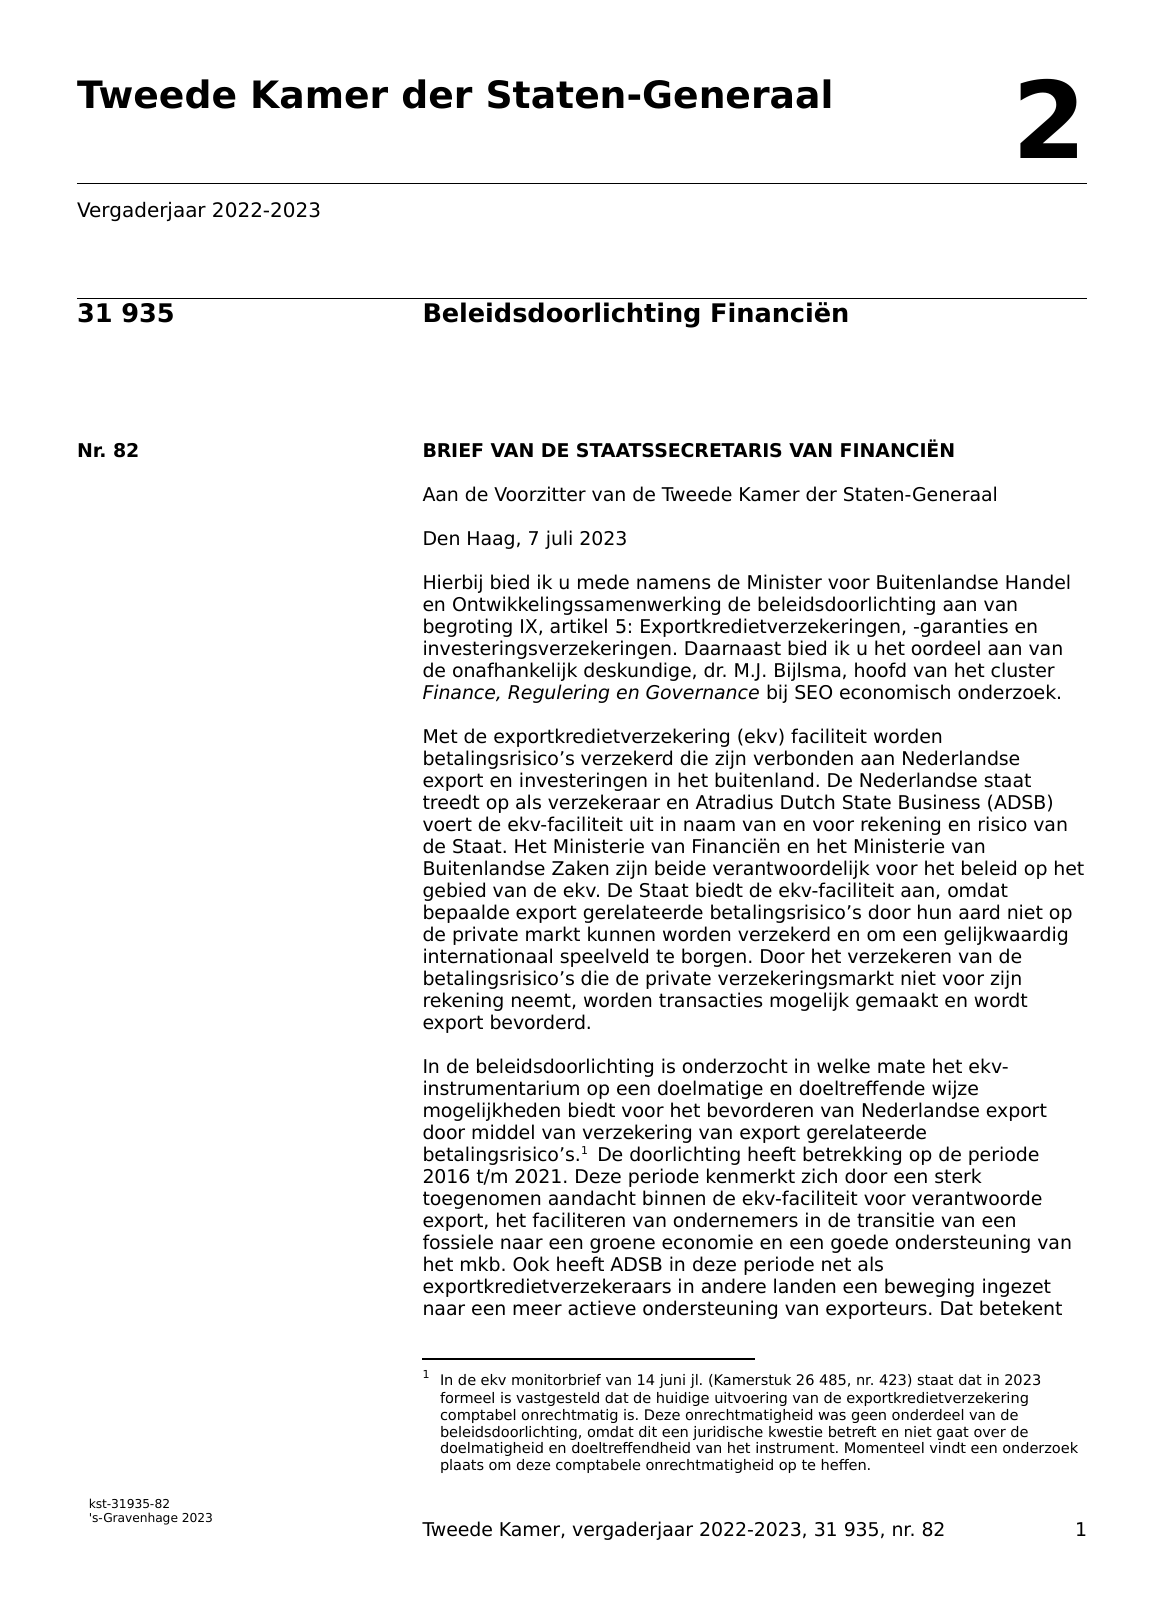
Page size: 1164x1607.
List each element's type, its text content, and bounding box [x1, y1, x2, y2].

text In de beleidsdoorlichting is onderzocht in welke mate het ekv-instrumentarium op een doelmatige en doeltreffende wijze mogelijkheden biedt voor het bevorderen van Nederlandse export door middel van verzekering van export gerelateerde betalingsrisico’s. De doorlichting heeft betrekking op de periode 2016 t/m 2021. Deze periode kenmerkt zich door een sterk toegenomen aandacht binnen de ekv-faciliteit voor verantwoorde export, het faciliteren van ondernemers in de transitie van een fossiele naar een groene economie en een goede ondersteuning van het mkb. Ook heeft ADSB in deze periode net als exportkredietverzekeraars in andere landen een beweging ingezet naar een meer actieve ondersteuning van exporteurs. Dat betekent [422, 1056, 1087, 1320]
text Hierbij bied ik u mede namens de Minister voor Buitenlandse Handel en Ontwikkelingssamenwerking de beleidsdoorlichting aan van begroting IX, artikel 5: Exportkredietverzekeringen, -garanties en investeringsverzekeringen. Daarnaast bied ik u het oordeel aan van de onafhankelijk deskundige, dr. M.J. Bijlsma, hoofd van het cluster Finance, Regulering en Governance bij SEO economisch onderzoek. [422, 572, 1087, 704]
text kst-31935-82 [88, 1497, 323, 1511]
subtitle 31 935 Beleidsdoorlichting Financiën [77, 299, 1087, 329]
table_cell Vergaderjaar 2022-2023 [77, 184, 1087, 298]
text Den Haag, 7 juli 2023 [422, 528, 1087, 550]
table_header Tweede Kamer der Staten-Generaal [77, 59, 886, 183]
text Met de exportkredietverzekering (ekv) faciliteit worden betalingsrisico’s verzekerd die zijn verbonden aan Nederlandse export en investeringen in het buitenland. De Nederlandse staat treedt op als verzekeraar en Atradius Dutch State Business (ADSB) voert de ekv-faciliteit uit in naam van en voor rekening en risico van de Staat. Het Ministerie van Financiën en het Ministerie van Buitenlandse Zaken zijn beide verantwoordelijk voor het beleid op het gebied van de ekv. De Staat biedt de ekv-faciliteit aan, omdat bepaalde export gerelateerde betalingsrisico’s door hun aard niet op de private markt kunnen worden verzekerd en om een gelijkwaardig internationaal speelveld te borgen. Door het verzekeren van de betalingsrisico’s die de private verzekeringsmarkt niet voor zijn rekening neemt, worden transacties mogelijk gemaakt en wordt export bevorderd. [422, 726, 1087, 1034]
table_header 2 [886, 59, 1087, 183]
text In de ekv monitorbrief van 14 juni jl. (Kamerstuk 26 485, nr. 423) staat dat in 2023 formeel is vastgesteld dat de huidige uitvoering van de exportkredietverzekering comptabel onrechtmatig is. Deze onrechtmatigheid was geen onderdeel van de beleidsdoorlichting, omdat dit een juridische kwestie betreft en niet gaat over de doelmatigheid en doeltreffendheid van het instrument. Momenteel vindt een onderzoek plaats om deze comptabele onrechtmatigheid op te heffen. [422, 1368, 1087, 1474]
text Aan de Voorzitter van de Tweede Kamer der Staten-Generaal [422, 484, 1087, 506]
subtitle Nr. 82 BRIEF VAN DE STAATSSECRETARIS VAN FINANCIËN [77, 440, 1087, 462]
text 's-Gravenhage 2023 [88, 1511, 323, 1525]
